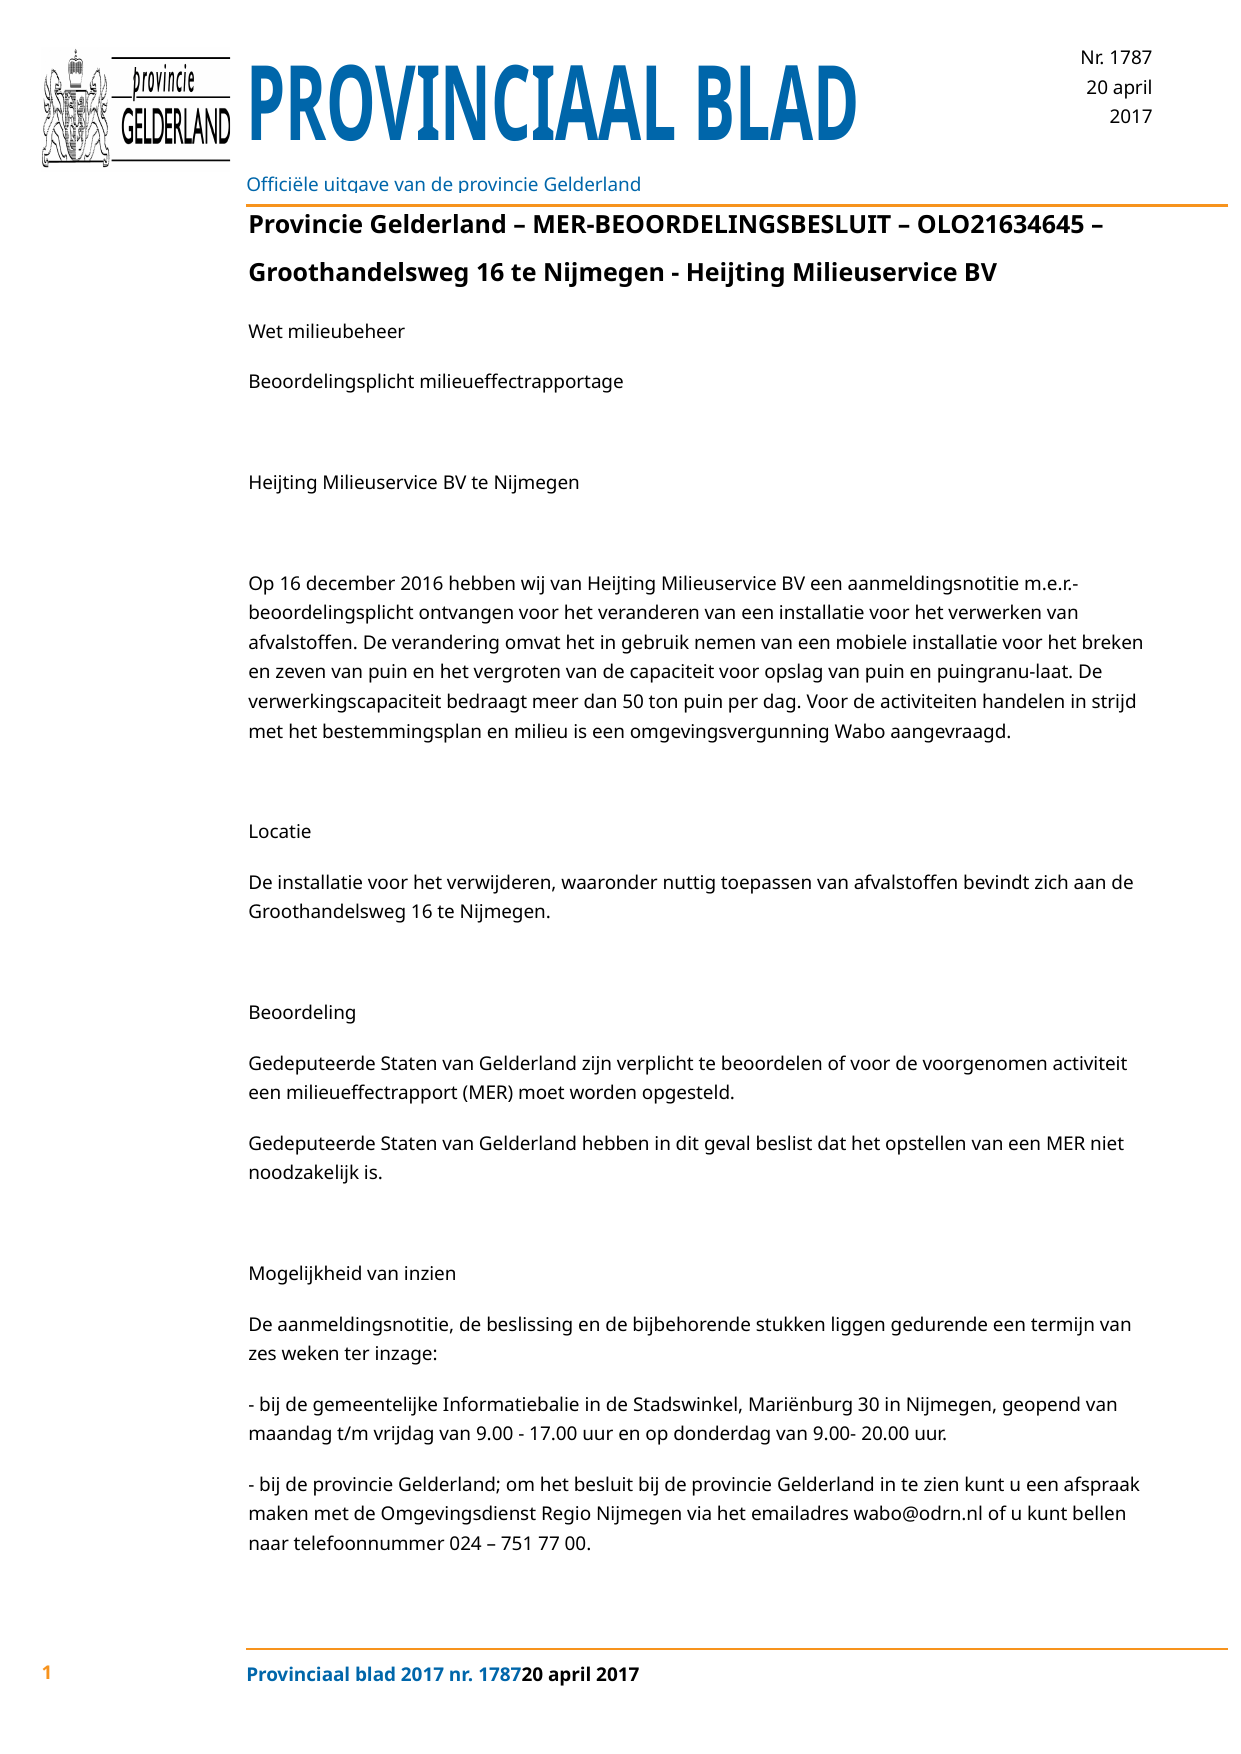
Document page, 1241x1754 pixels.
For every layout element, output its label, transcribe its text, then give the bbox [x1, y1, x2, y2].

text De installatie voor het verwijderen, waaronder nuttig toepassen van afvalstoffen bevindt zich aan de Groothandelsweg 16 te Nijmegen. [248, 869, 1152, 924]
text Gedeputeerde Staten van Gelderland hebben in dit geval beslist dat het opstellen van een MER niet noodzakelijk is. [248, 1130, 1152, 1185]
text Wet milieubeheer [248, 318, 1152, 344]
text - bij de provincie Gelderland; om het besluit bij de provincie Gelderland in te zien kunt u een afspraak maken met de Omgevingsdienst Regio Nijmegen via het emailadres wabo@odrn.nl of u kunt bellen naar telefoonnummer 024 – 751 77 00. [248, 1471, 1152, 1556]
text Mogelijkheid van inzien [248, 1260, 1152, 1286]
text Heijting Milieuservice BV te Nijmegen [248, 469, 1152, 495]
picture [41, 47, 231, 172]
text Beoordelingsplicht milieueffectrapportage [248, 368, 1152, 394]
text Provincie Gelderland – MER-BEOORDELINGSBESLUIT – OLO21634645 – Groothandelsweg 16 te Nijmegen - Heijting Milieuservice BV [248, 207, 1152, 288]
text Gedeputeerde Staten van Gelderland zijn verplicht te beoordelen of voor de voorgenomen activiteit een milieueffectrapport (MER) moet worden opgesteld. [248, 1050, 1152, 1105]
text Beoordeling [248, 999, 1152, 1025]
text - bij de gemeentelijke Informatiebalie in de Stadswinkel, Mariënburg 30 in Nijmegen, geopend van maandag t/m vrijdag van 9.00 - 17.00 uur en op donderdag van 9.00- 20.00 uur. [248, 1391, 1152, 1446]
text Op 16 december 2016 hebben wij van Heijting Milieuservice BV een aanmeldingsnotitie m.e.r.-beoordelingsplicht ontvangen voor het veranderen van een installatie voor het verwerken van afvalstoffen. De verandering omvat het in gebruik nemen van een mobiele installatie voor het breken en zeven van puin en het vergroten van de capaciteit voor opslag van puin en puingranu-laat. De verwerkingscapaciteit bedraagt meer dan 50 ton puin per dag. Voor de activiteiten handelen in strijd met het bestemmingsplan en milieu is een omgevingsvergunning Wabo aangevraagd. [248, 570, 1152, 744]
text Locatie [248, 819, 1152, 844]
text De aanmeldingsnotitie, de beslissing en de bijbehorende stukken liggen gedurende een termijn van zes weken ter inzage: [248, 1311, 1152, 1366]
